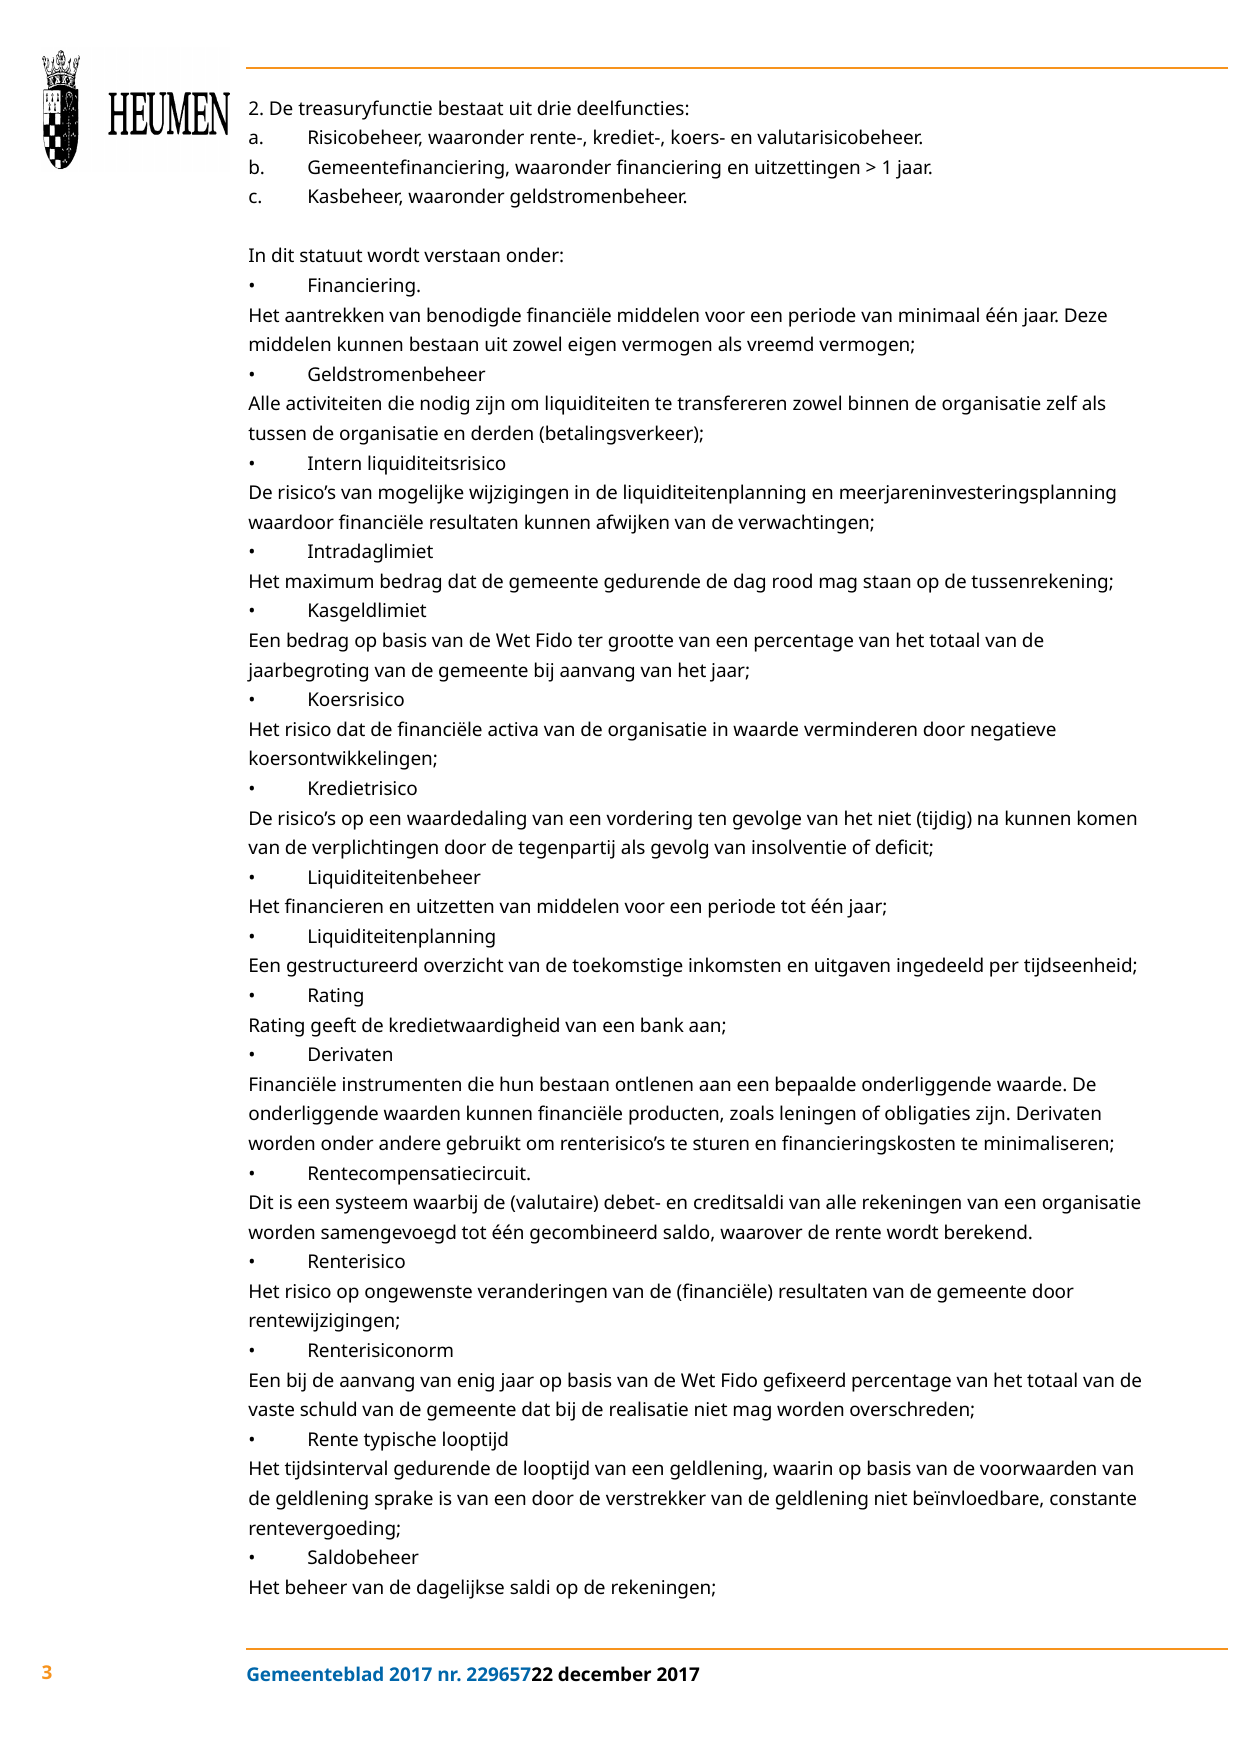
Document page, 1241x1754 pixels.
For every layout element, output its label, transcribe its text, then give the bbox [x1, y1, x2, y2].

list Liquiditeitenplanning [248, 923, 1152, 949]
list Intradaglimiet [248, 538, 1152, 564]
picture [41, 47, 231, 172]
text Het tijdsinterval gedurende de looptijd van een geldlening, waarin op basis van de voorwaarden van de geldlening sprake is van een door de verstrekker van de geldlening niet beïnvloedbare, constante rentevergoeding; [248, 1456, 1152, 1541]
list Liquiditeitenbeheer [248, 864, 1152, 890]
text Een bedrag op basis van de Wet Fido ter grootte van een percentage van het totaal van de jaarbegroting van de gemeente bij aanvang van het jaar; [248, 627, 1152, 683]
text Het risico dat de financiële activa van de organisatie in waarde verminderen door negatieve koersontwikkelingen; [248, 716, 1152, 771]
text Het risico op ongewenste veranderingen van de (financiële) resultaten van de gemeente door rentewijzigingen; [248, 1278, 1152, 1333]
text Alle activiteiten die nodig zijn om liquiditeiten te transfereren zowel binnen de organisatie zelf als tussen de organisatie en derden (betalingsverkeer); [248, 391, 1152, 446]
text 2. De treasuryfunctie bestaat uit drie deelfuncties: [248, 95, 1152, 121]
list Intern liquiditeitsrisico [248, 450, 1152, 476]
list Saldobeheer [248, 1544, 1152, 1570]
text Het beheer van de dagelijkse saldi op de rekeningen; [248, 1574, 1152, 1600]
list Rente typische looptijd [248, 1426, 1152, 1452]
list Renterisico [248, 1248, 1152, 1274]
text Rating geeft de kredietwaardigheid van een bank aan; [248, 1012, 1152, 1038]
list Gemeentefinanciering, waaronder financiering en uitzettingen > 1 jaar. [248, 154, 1152, 180]
list Derivaten [248, 1041, 1152, 1067]
text Dit is een systeem waarbij de (valutaire) debet- en creditsaldi van alle rekeningen van een organisatie worden samengevoegd tot één gecombineerd saldo, waarover de rente wordt berekend. [248, 1189, 1152, 1245]
text Financiële instrumenten die hun bestaan ontlenen aan een bepaalde onderliggende waarde. De onderliggende waarden kunnen financiële producten, zoals leningen of obligaties zijn. Derivaten worden onder andere gebruikt om renterisico’s te sturen en financieringskosten te minimaliseren; [248, 1071, 1152, 1156]
list Renterisiconorm [248, 1337, 1152, 1363]
text Een gestructureerd overzicht van de toekomstige inkomsten en uitgaven ingedeeld per tijdseenheid; [248, 953, 1152, 978]
list Rating [248, 982, 1152, 1008]
text Het financieren en uitzetten van middelen voor een periode tot één jaar; [248, 893, 1152, 919]
text Een bij de aanvang van enig jaar op basis van de Wet Fido gefixeerd percentage van het totaal van de vaste schuld van de gemeente dat bij de realisatie niet mag worden overschreden; [248, 1367, 1152, 1422]
list Koersrisico [248, 686, 1152, 712]
text In dit statuut wordt verstaan onder: [248, 243, 1152, 268]
list Kasbeheer, waaronder geldstromenbeheer. [248, 183, 1152, 209]
text De risico’s op een waardedaling van een vordering ten gevolge van het niet (tijdig) na kunnen komen van de verplichtingen door de tegenpartij als gevolg van insolventie of deficit; [248, 805, 1152, 860]
text De risico’s van mogelijke wijzigingen in de liquiditeitenplanning en meerjareninvesteringsplanning waardoor financiële resultaten kunnen afwijken van de verwachtingen; [248, 479, 1152, 535]
list Kasgeldlimiet [248, 598, 1152, 623]
text Het aantrekken van benodigde financiële middelen voor een periode van minimaal één jaar. Deze middelen kunnen bestaan uit zowel eigen vermogen als vreemd vermogen; [248, 302, 1152, 357]
list Kredietrisico [248, 775, 1152, 801]
list Risicobeheer, waaronder rente-, krediet-, koers- en valutarisicobeheer. [248, 124, 1152, 150]
list Geldstromenbeheer [248, 361, 1152, 387]
text Het maximum bedrag dat de gemeente gedurende de dag rood mag staan op de tussenrekening; [248, 568, 1152, 594]
list Financiering. [248, 272, 1152, 298]
list Rentecompensatiecircuit. [248, 1160, 1152, 1186]
